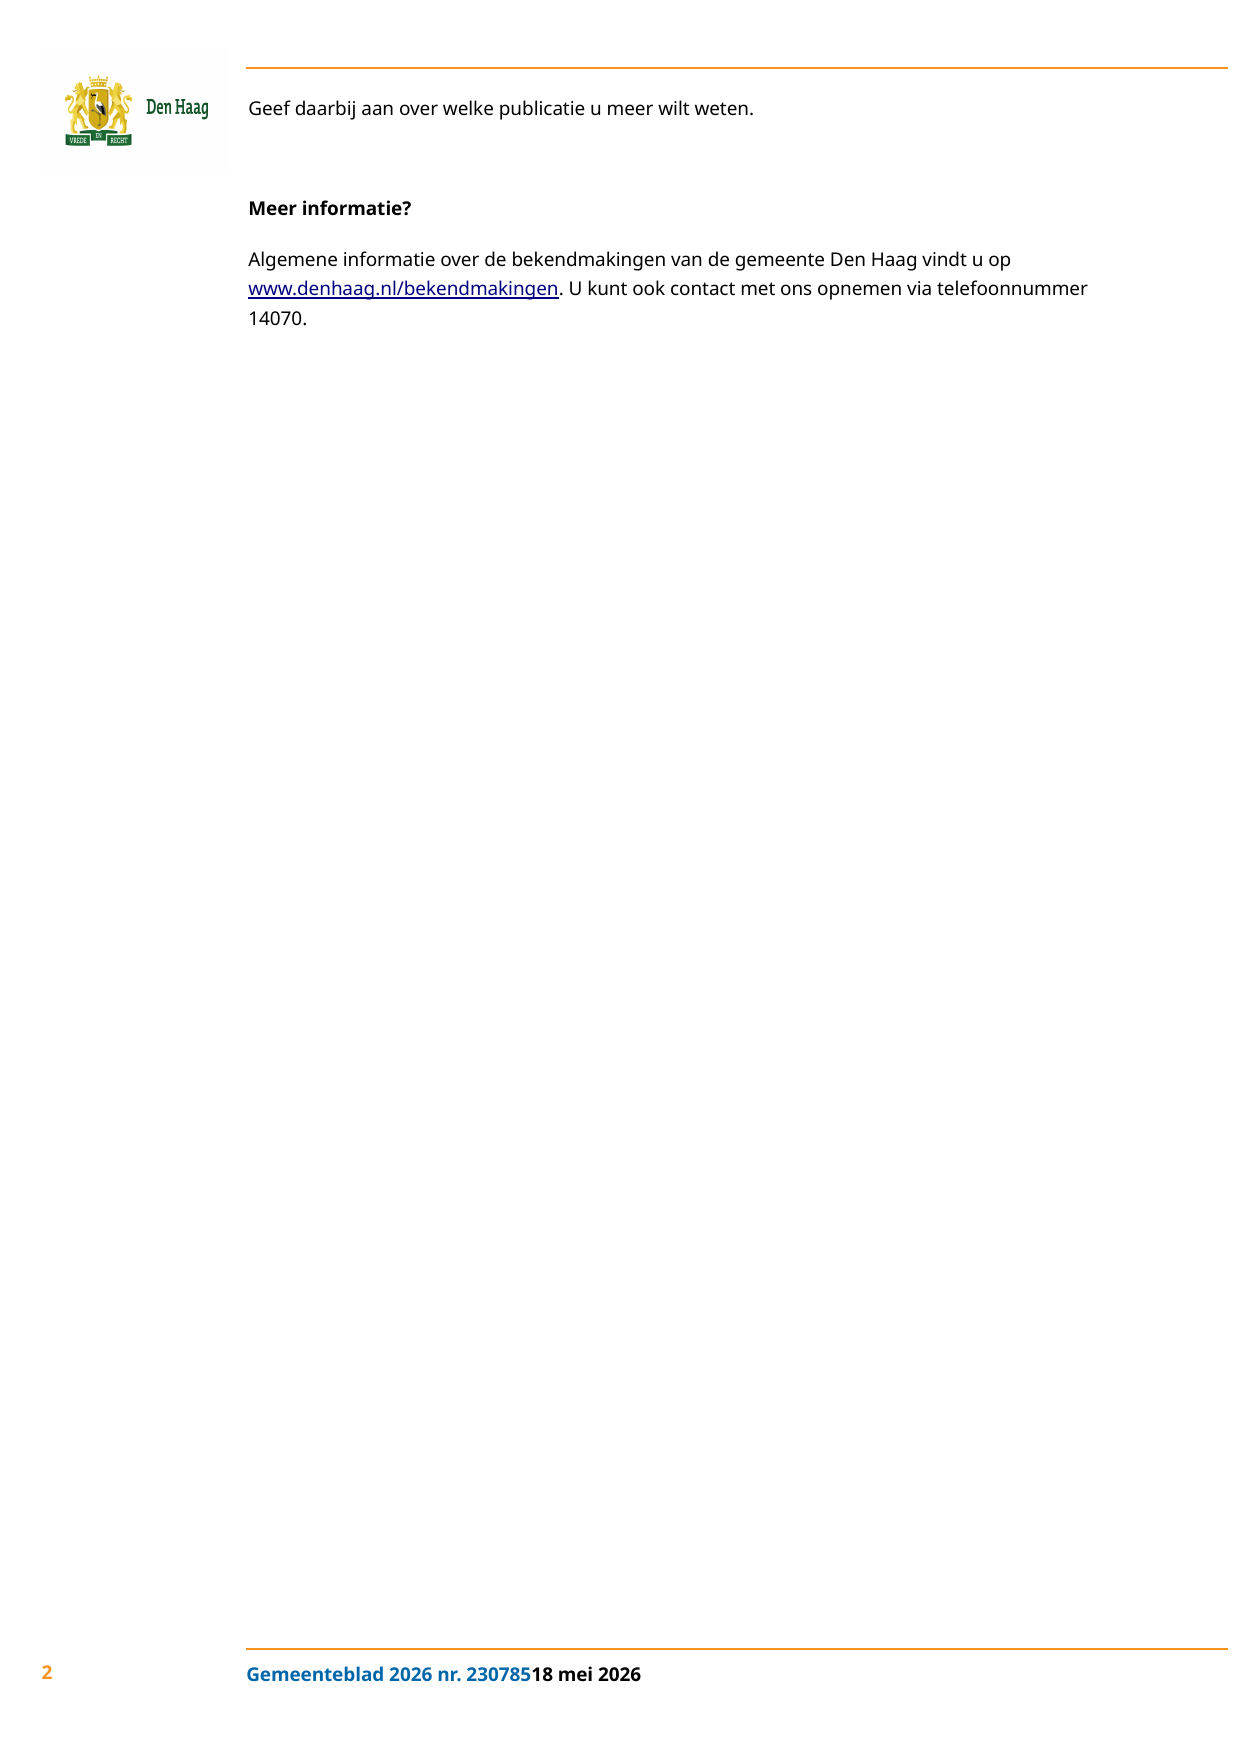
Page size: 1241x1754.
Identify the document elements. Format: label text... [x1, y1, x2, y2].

text Geef daarbij aan over welke publicatie u meer wilt weten. [248, 95, 1152, 121]
picture [41, 47, 231, 172]
text Meer informatie? [248, 196, 1152, 221]
text Algemene informatie over de bekendmakingen van de gemeente Den Haag vindt u op www.denhaag.nl/bekendmakingen. U kunt ook contact met ons opnemen via telefoonnummer 14070. [248, 246, 1152, 331]
